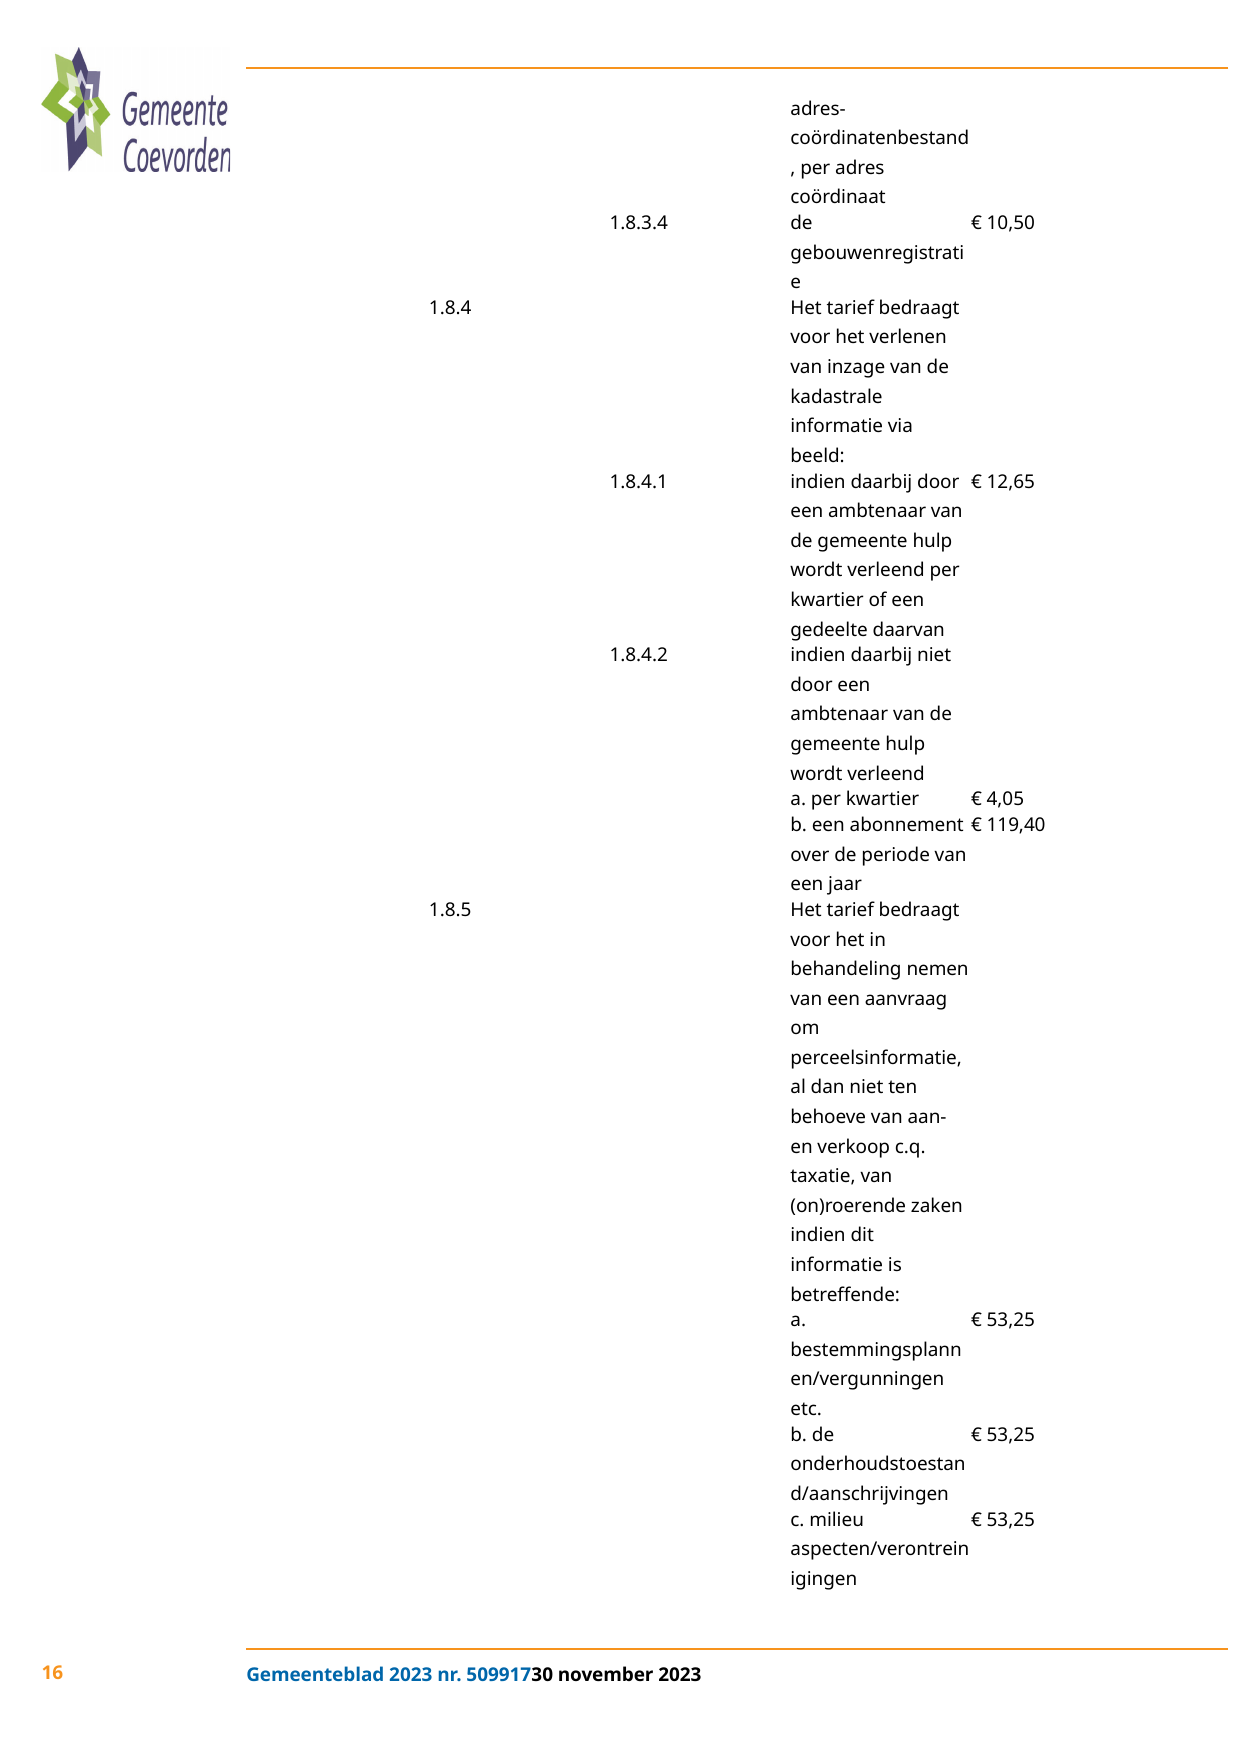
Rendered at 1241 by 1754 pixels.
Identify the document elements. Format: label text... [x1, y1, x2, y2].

table_cell [429, 1306, 609, 1421]
table_cell 1.8.5 [429, 896, 609, 1306]
table_cell [248, 1421, 429, 1506]
table_cell indien daarbij door een ambtenaar van de gemeente hulp wordt verleend per kwartier of een gedeelte daarvan [790, 468, 971, 641]
table_cell € 53,25 [971, 1306, 1152, 1421]
table_cell € 119,40 [971, 811, 1152, 896]
table_cell [248, 641, 429, 786]
table_cell [248, 1306, 429, 1421]
table_cell [429, 786, 609, 811]
table_cell [429, 1506, 609, 1591]
table_cell [609, 811, 790, 896]
table_cell 1.8.4 [429, 294, 609, 468]
table_cell [609, 786, 790, 811]
picture [41, 47, 231, 172]
table_cell b. een abonnement over de periode van een jaar [790, 811, 971, 896]
table_cell [248, 786, 429, 811]
table_cell [248, 468, 429, 641]
table_cell [429, 1421, 609, 1506]
table_cell [971, 95, 1152, 209]
table_cell de gebouwenregistratie [790, 209, 971, 294]
table_cell [248, 95, 429, 209]
table_cell [609, 95, 790, 209]
table_cell [429, 811, 609, 896]
table_cell [609, 1506, 790, 1591]
table_cell 1.8.4.2 [609, 641, 790, 786]
table_cell adres-coördinatenbestand, per adres coördinaat [790, 95, 971, 209]
table_cell € 53,25 [971, 1506, 1152, 1591]
table_cell [248, 294, 429, 468]
table_cell [971, 896, 1152, 1306]
table_cell 1.8.3.4 [609, 209, 790, 294]
table_cell [429, 468, 609, 641]
table_cell € 4,05 [971, 786, 1152, 811]
table_cell c. milieu aspecten/verontreinigingen [790, 1506, 971, 1591]
table_cell b. de onderhoudstoestand/aanschrijvingen [790, 1421, 971, 1506]
table_cell [248, 1506, 429, 1591]
table_cell 1.8.4.1 [609, 468, 790, 641]
table_cell [429, 209, 609, 294]
table_cell [248, 209, 429, 294]
table_cell [609, 1421, 790, 1506]
table_cell [609, 1306, 790, 1421]
table_cell [429, 95, 609, 209]
table_cell [971, 641, 1152, 786]
table_cell [609, 294, 790, 468]
table_cell Het tarief bedraagt voor het in behandeling nemen van een aanvraag om perceelsinformatie, al dan niet ten behoeve van aan- en verkoop c.q. taxatie, van (on)roerende zaken indien dit informatie is betreffende: [790, 896, 971, 1306]
table_cell [248, 896, 429, 1306]
table_cell € 10,50 [971, 209, 1152, 294]
table_cell Het tarief bedraagt voor het verlenen van inzage van de kadastrale informatie via beeld: [790, 294, 971, 468]
table_cell a. bestemmingsplannen/vergunningen etc. [790, 1306, 971, 1421]
table_cell [429, 641, 609, 786]
table_cell [971, 294, 1152, 468]
table_cell [609, 896, 790, 1306]
table_cell a. per kwartier [790, 786, 971, 811]
table_cell indien daarbij niet door een ambtenaar van de gemeente hulp wordt verleend [790, 641, 971, 786]
table_cell € 53,25 [971, 1421, 1152, 1506]
table_cell [248, 811, 429, 896]
table_cell € 12,65 [971, 468, 1152, 641]
